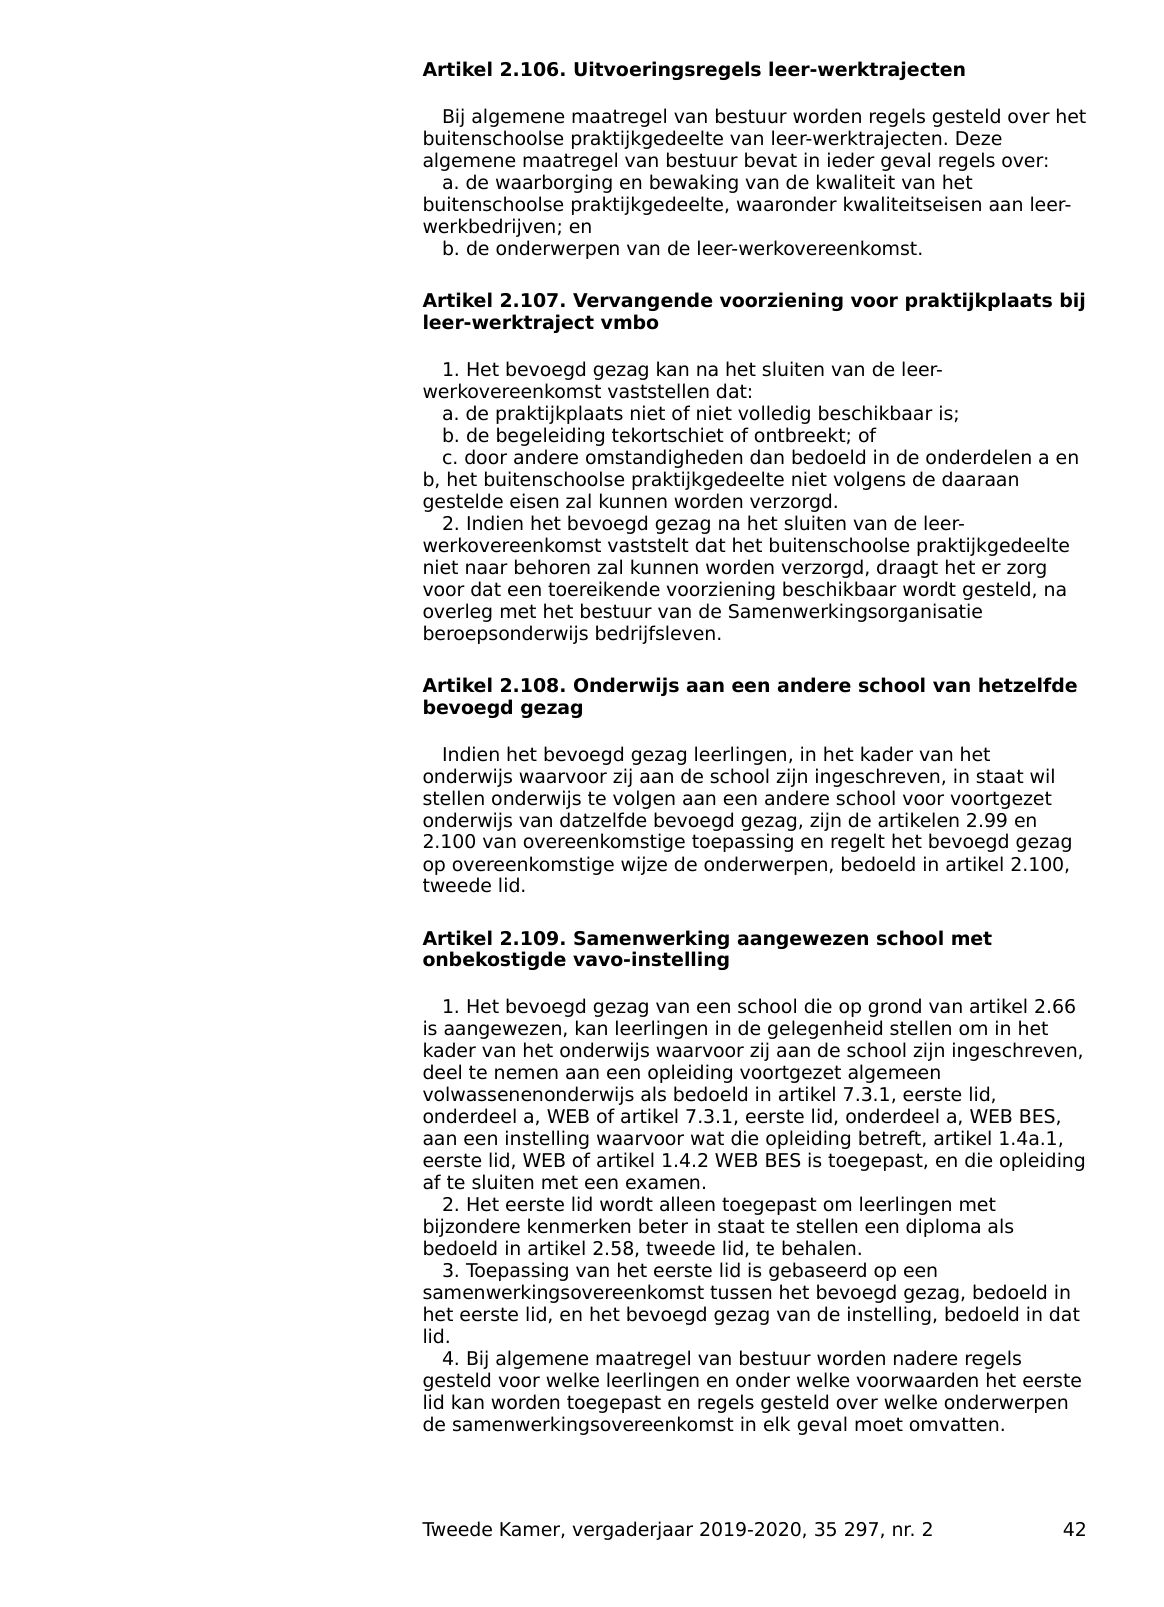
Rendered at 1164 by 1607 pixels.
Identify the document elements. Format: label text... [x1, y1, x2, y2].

text a. de praktijkplaats niet of niet volledig beschikbaar is; [422, 403, 1087, 425]
subtitle Artikel 2.107. Vervangende voorziening voor praktijkplaats bij leer-werktraject vmbo [422, 290, 1087, 334]
text Indien het bevoegd gezag leerlingen, in het kader van het onderwijs waarvoor zij aan de school zijn ingeschreven, in staat wil stellen onderwijs te volgen aan een andere school voor voortgezet onderwijs van datzelfde bevoegd gezag, zijn de artikelen 2.99 en 2.100 van overeenkomstige toepassing en regelt het bevoegd gezag op overeenkomstige wijze de onderwerpen, bedoeld in artikel 2.100, tweede lid. [422, 743, 1087, 897]
text c. door andere omstandigheden dan bedoeld in de onderdelen a en b, het buitenschoolse praktijkgedeelte niet volgens de daaraan gestelde eisen zal kunnen worden verzorgd. [422, 447, 1087, 513]
text a. de waarborging en bewaking van de kwaliteit van het buitenschoolse praktijkgedeelte, waaronder kwaliteitseisen aan leer-werkbedrijven; en [422, 172, 1087, 238]
text b. de begeleiding tekortschiet of ontbreekt; of [422, 425, 1087, 447]
text 1. Het bevoegd gezag kan na het sluiten van de leer-werkovereenkomst vaststellen dat: [422, 359, 1087, 403]
text 2. Indien het bevoegd gezag na het sluiten van de leer-werkovereenkomst vaststelt dat het buitenschoolse praktijkgedeelte niet naar behoren zal kunnen worden verzorgd, draagt het er zorg voor dat een toereikende voorziening beschikbaar wordt gesteld, na overleg met het bestuur van de Samenwerkingsorganisatie beroepsonderwijs bedrijfsleven. [422, 513, 1087, 644]
text 3. Toepassing van het eerste lid is gebaseerd op een samenwerkingsovereenkomst tussen het bevoegd gezag, bedoeld in het eerste lid, en het bevoegd gezag van de instelling, bedoeld in dat lid. [422, 1260, 1087, 1348]
text b. de onderwerpen van de leer-werkovereenkomst. [422, 238, 1087, 260]
text Bij algemene maatregel van bestuur worden regels gesteld over het buitenschoolse praktijkgedeelte van leer-werktrajecten. Deze algemene maatregel van bestuur bevat in ieder geval regels over: [422, 106, 1087, 172]
text 2. Het eerste lid wordt alleen toegepast om leerlingen met bijzondere kenmerken beter in staat te stellen een diploma als bedoeld in artikel 2.58, tweede lid, te behalen. [422, 1194, 1087, 1260]
subtitle Artikel 2.108. Onderwijs aan een andere school van hetzelfde bevoegd gezag [422, 674, 1087, 718]
subtitle Artikel 2.106. Uitvoeringsregels leer-werktrajecten [422, 59, 1087, 81]
text 1. Het bevoegd gezag van een school die op grond van artikel 2.66 is aangewezen, kan leerlingen in de gelegenheid stellen om in het kader van het onderwijs waarvoor zij aan de school zijn ingeschreven, deel te nemen aan een opleiding voortgezet algemeen volwassenenonderwijs als bedoeld in artikel 7.3.1, eerste lid, onderdeel a, WEB of artikel 7.3.1, eerste lid, onderdeel a, WEB BES, aan een instelling waarvoor wat die opleiding betreft, artikel 1.4a.1, eerste lid, WEB of artikel 1.4.2 WEB BES is toegepast, en die opleiding af te sluiten met een examen. [422, 996, 1087, 1194]
text 4. Bij algemene maatregel van bestuur worden nadere regels gesteld voor welke leerlingen en onder welke voorwaarden het eerste lid kan worden toegepast en regels gesteld over welke onderwerpen de samenwerkingsovereenkomst in elk geval moet omvatten. [422, 1348, 1087, 1436]
subtitle Artikel 2.109. Samenwerking aangewezen school met onbekostigde vavo-instelling [422, 927, 1087, 971]
